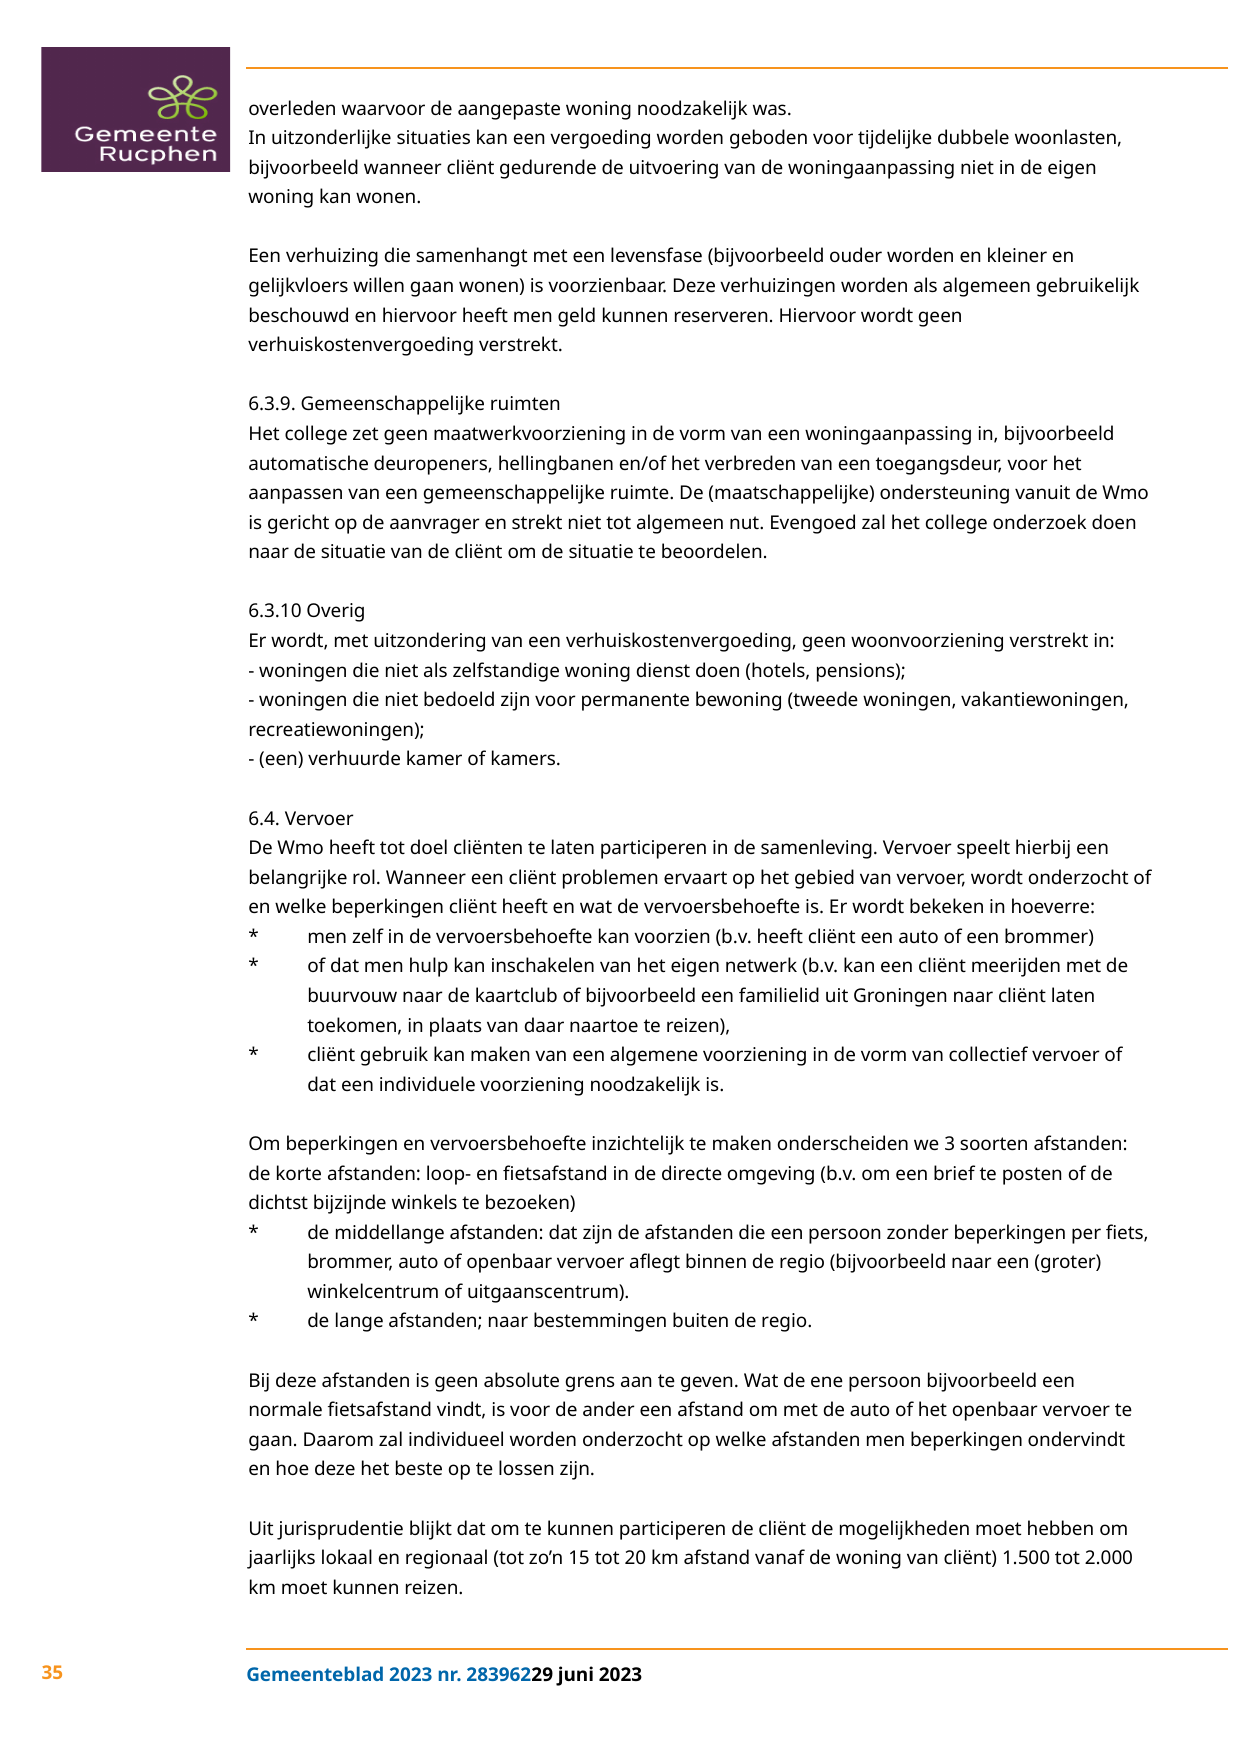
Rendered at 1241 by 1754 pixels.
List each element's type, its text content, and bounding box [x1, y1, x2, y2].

text De Wmo heeft tot doel cliënten te laten participeren in de samenleving. Vervoer speelt hierbij een belangrijke rol. Wanneer een cliënt problemen ervaart op het gebied van vervoer, wordt onderzocht of en welke beperkingen cliënt heeft en wat de vervoersbehoefte is. Er wordt bekeken in hoeverre: [248, 834, 1152, 919]
text - woningen die niet als zelfstandige woning dienst doen (hotels, pensions); [248, 657, 1152, 683]
text Er wordt, met uitzondering van een verhuiskostenvergoeding, geen woonvoorziening verstrekt in: [248, 627, 1152, 653]
text overleden waarvoor de aangepaste woning noodzakelijk was. [248, 95, 1152, 121]
list de middellange afstanden: dat zijn de afstanden die een persoon zonder beperkingen per fiets, brommer, auto of openbaar vervoer aflegt binnen de regio (bijvoorbeeld naar een (groter) winkelcentrum of uitgaanscentrum). [248, 1219, 1152, 1304]
text Het college zet geen maatwerkvoorziening in de vorm van een woningaanpassing in, bijvoorbeeld automatische deuropeners, hellingbanen en/of het verbreden van een toegangsdeur, voor het aanpassen van een gemeenschappelijke ruimte. De (maatschappelijke) ondersteuning vanuit de Wmo is gericht op de aanvrager en strekt niet tot algemeen nut. Evengoed zal het college onderzoek doen naar de situatie van de cliënt om de situatie te beoordelen. [248, 420, 1152, 564]
text 6.3.10 Overig [248, 598, 1152, 623]
text 6.3.9. Gemeenschappelijke ruimten [248, 391, 1152, 416]
text - (een) verhuurde kamer of kamers. [248, 746, 1152, 771]
text Bij deze afstanden is geen absolute grens aan te geven. Wat de ene persoon bijvoorbeeld een normale fietsafstand vindt, is voor de ander een afstand om met de auto of het openbaar vervoer te gaan. Daarom zal individueel worden onderzocht op welke afstanden men beperkingen ondervindt en hoe deze het beste op te lossen zijn. [248, 1367, 1152, 1481]
text 6.4. Vervoer [248, 805, 1152, 831]
list cliënt gebruik kan maken van een algemene voorziening in de vorm van collectief vervoer of dat een individuele voorziening noodzakelijk is. [248, 1041, 1152, 1097]
list de lange afstanden; naar bestemmingen buiten de regio. [248, 1308, 1152, 1333]
text Uit jurisprudentie blijkt dat om te kunnen participeren de cliënt de mogelijkheden moet hebben om jaarlijks lokaal en regionaal (tot zo’n 15 tot 20 km afstand vanaf de woning van cliënt) 1.500 tot 2.000 km moet kunnen reizen. [248, 1515, 1152, 1600]
text - woningen die niet bedoeld zijn voor permanente bewoning (tweede woningen, vakantiewoningen, recreatiewoningen); [248, 686, 1152, 742]
list men zelf in de vervoersbehoefte kan voorzien (b.v. heeft cliënt een auto of een brommer) [248, 923, 1152, 949]
list of dat men hulp kan inschakelen van het eigen netwerk (b.v. kan een cliënt meerijden met de buurvouw naar de kaartclub of bijvoorbeeld een familielid uit Groningen naar cliënt laten toekomen, in plaats van daar naartoe te reizen), [248, 953, 1152, 1038]
picture [41, 47, 231, 172]
text Een verhuizing die samenhangt met een levensfase (bijvoorbeeld ouder worden en kleiner en gelijkvloers willen gaan wonen) is voorzienbaar. Deze verhuizingen worden als algemeen gebruikelijk beschouwd en hiervoor heeft men geld kunnen reserveren. Hiervoor wordt geen verhuiskostenvergoeding verstrekt. [248, 243, 1152, 357]
text Om beperkingen en vervoersbehoefte inzichtelijk te maken onderscheiden we 3 soorten afstanden: de korte afstanden: loop- en fietsafstand in de directe omgeving (b.v. om een brief te posten of de dichtst bijzijnde winkels te bezoeken) [248, 1130, 1152, 1215]
text In uitzonderlijke situaties kan een vergoeding worden geboden voor tijdelijke dubbele woonlasten, bijvoorbeeld wanneer cliënt gedurende de uitvoering van de woningaanpassing niet in de eigen woning kan wonen. [248, 124, 1152, 209]
